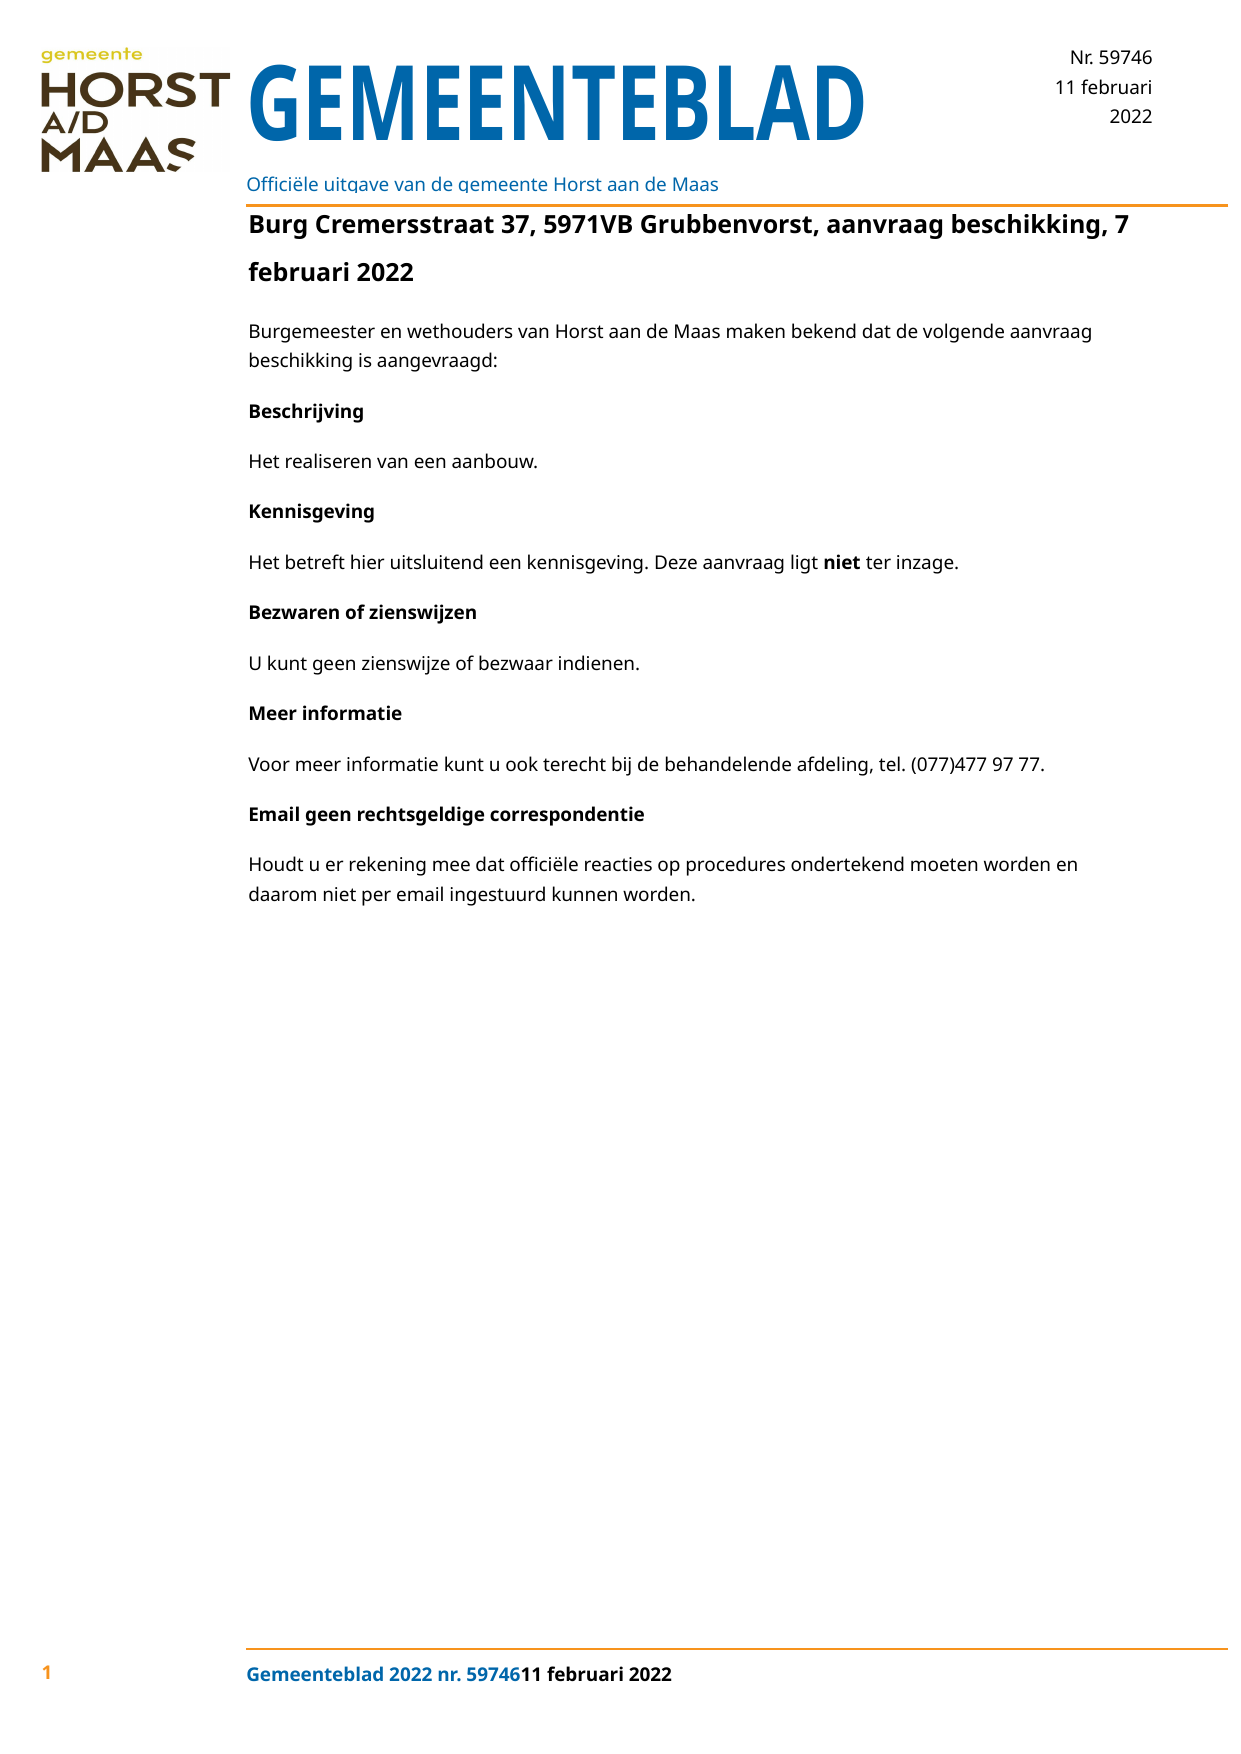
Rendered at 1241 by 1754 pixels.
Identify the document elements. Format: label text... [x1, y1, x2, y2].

text Bezwaren of zienswijzen [248, 599, 1152, 625]
text Email geen rechtsgeldige correspondentie [248, 801, 1152, 827]
text Kennisgeving [248, 499, 1152, 524]
text Meer informatie [248, 700, 1152, 726]
text Het betreft hier uitsluitend een kennisgeving. Deze aanvraag ligt niet ter inzage. [248, 549, 1152, 575]
text Burgemeester en wethouders van Horst aan de Maas maken bekend dat de volgende aanvraag beschikking is aangevraagd: [248, 318, 1152, 373]
text U kunt geen zienswijze of bezwaar indienen. [248, 650, 1152, 676]
text Burg Cremersstraat 37, 5971VB Grubbenvorst, aanvraag beschikking, 7 februari 2022 [248, 207, 1152, 288]
text Houdt u er rekening mee dat officiële reacties op procedures ondertekend moeten worden en daarom niet per email ingestuurd kunnen worden. [248, 852, 1152, 907]
text Beschrijving [248, 398, 1152, 424]
text Het realiseren van een aanbouw. [248, 448, 1152, 474]
picture [41, 47, 231, 172]
text Voor meer informatie kunt u ook terecht bij de behandelende afdeling, tel. (077)477 97 77. [248, 751, 1152, 777]
